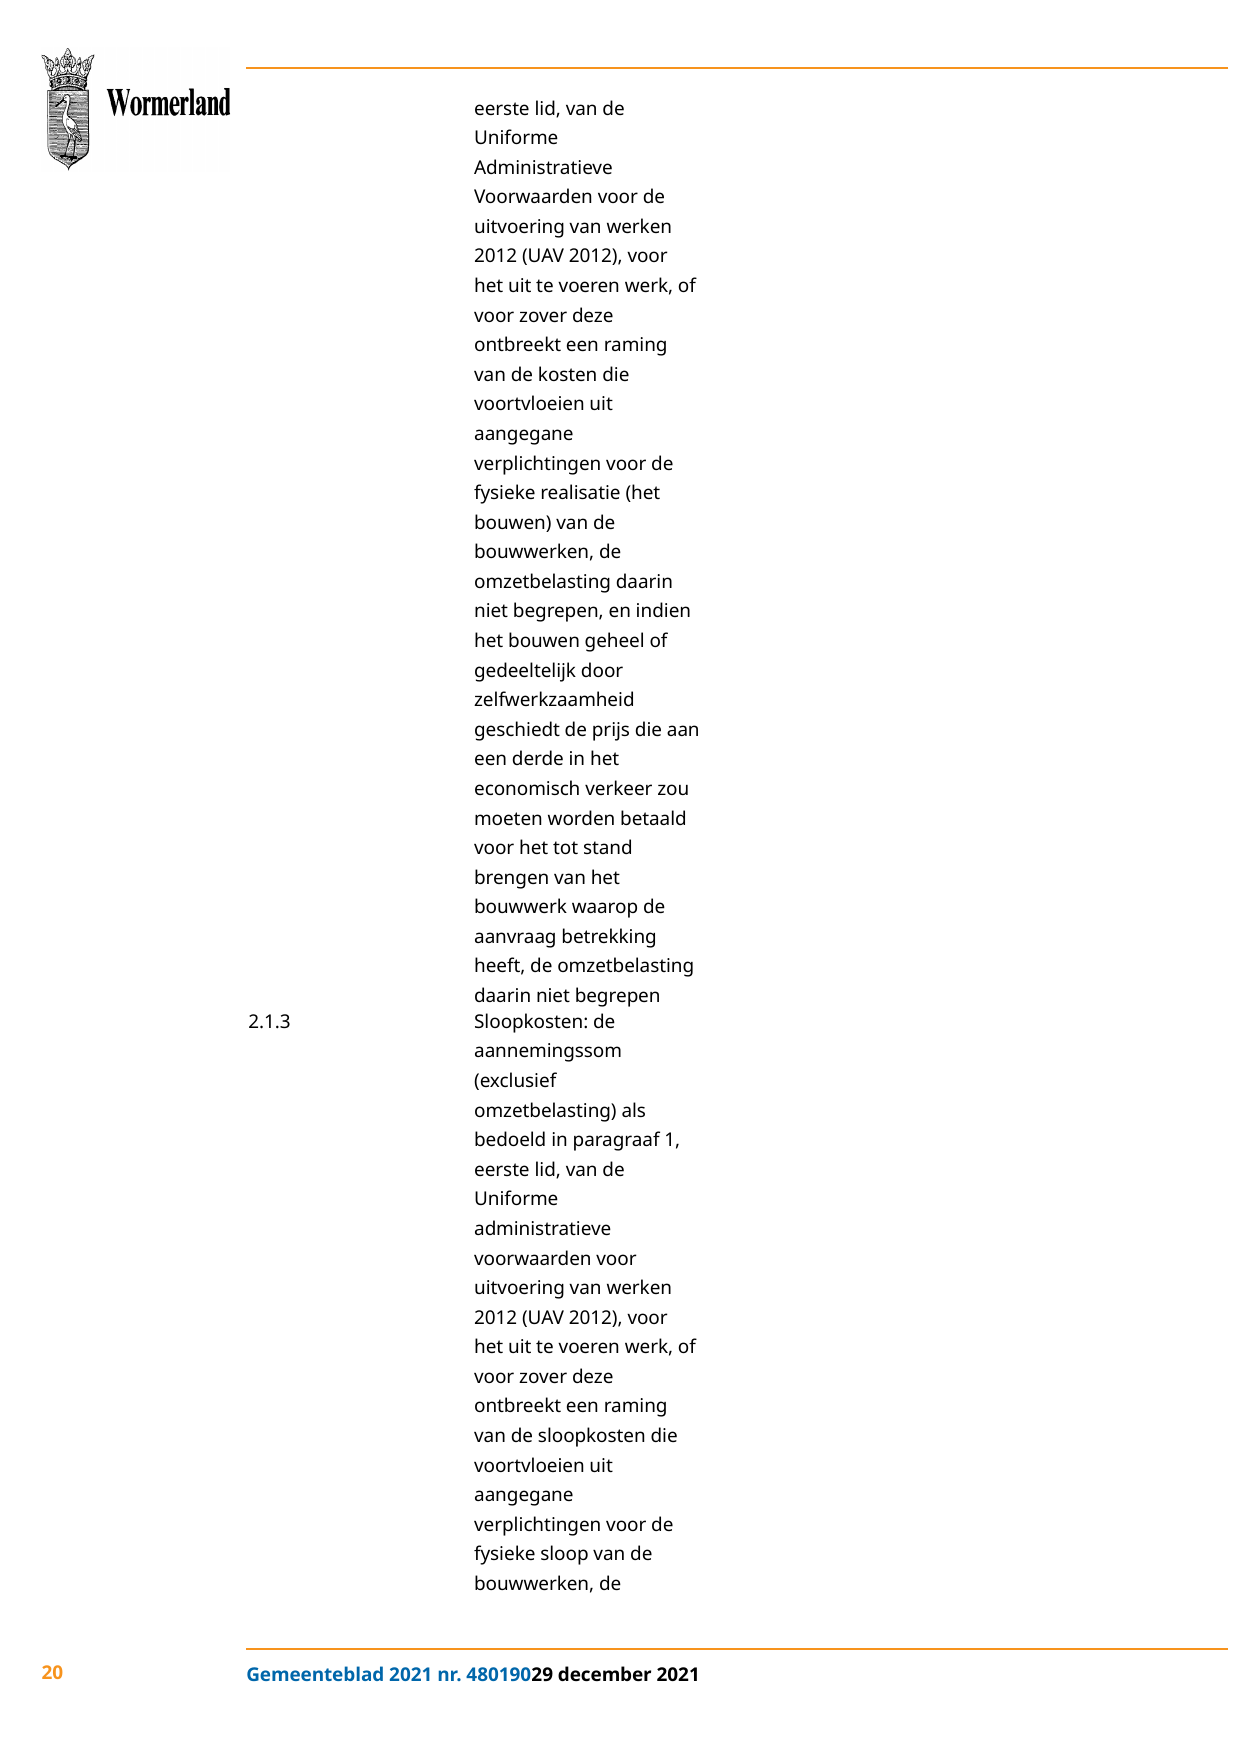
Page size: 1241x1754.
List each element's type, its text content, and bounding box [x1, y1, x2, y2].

table_cell [248, 95, 474, 1008]
table_cell [700, 1008, 926, 1596]
table_cell 2.1.3 [248, 1008, 474, 1596]
picture [41, 47, 231, 172]
table_cell [700, 95, 926, 1008]
table_cell [926, 1008, 1152, 1596]
table_cell eerste lid, van de Uniforme Administratieve Voorwaarden voor de uitvoering van werken 2012 (UAV 2012), voor het uit te voeren werk, of voor zover deze ontbreekt een raming van de kosten die voortvloeien uit aangegane verplichtingen voor de fysieke realisatie (het bouwen) van de bouwwerken, de omzetbelasting daarin niet begrepen, en indien het bouwen geheel of gedeeltelijk door zelfwerkzaamheid geschiedt de prijs die aan een derde in het economisch verkeer zou moeten worden betaald voor het tot stand brengen van het bouwwerk waarop de aanvraag betrekking heeft, de omzetbelasting daarin niet begrepen [474, 95, 700, 1008]
table_cell [926, 95, 1152, 1008]
table_cell Sloopkosten: de aannemingssom (exclusief omzetbelasting) als bedoeld in paragraaf 1, eerste lid, van de Uniforme administratieve voorwaarden voor uitvoering van werken 2012 (UAV 2012), voor het uit te voeren werk, of voor zover deze ontbreekt een raming van de sloopkosten die voortvloeien uit aangegane verplichtingen voor de fysieke sloop van de bouwwerken, de [474, 1008, 700, 1596]
